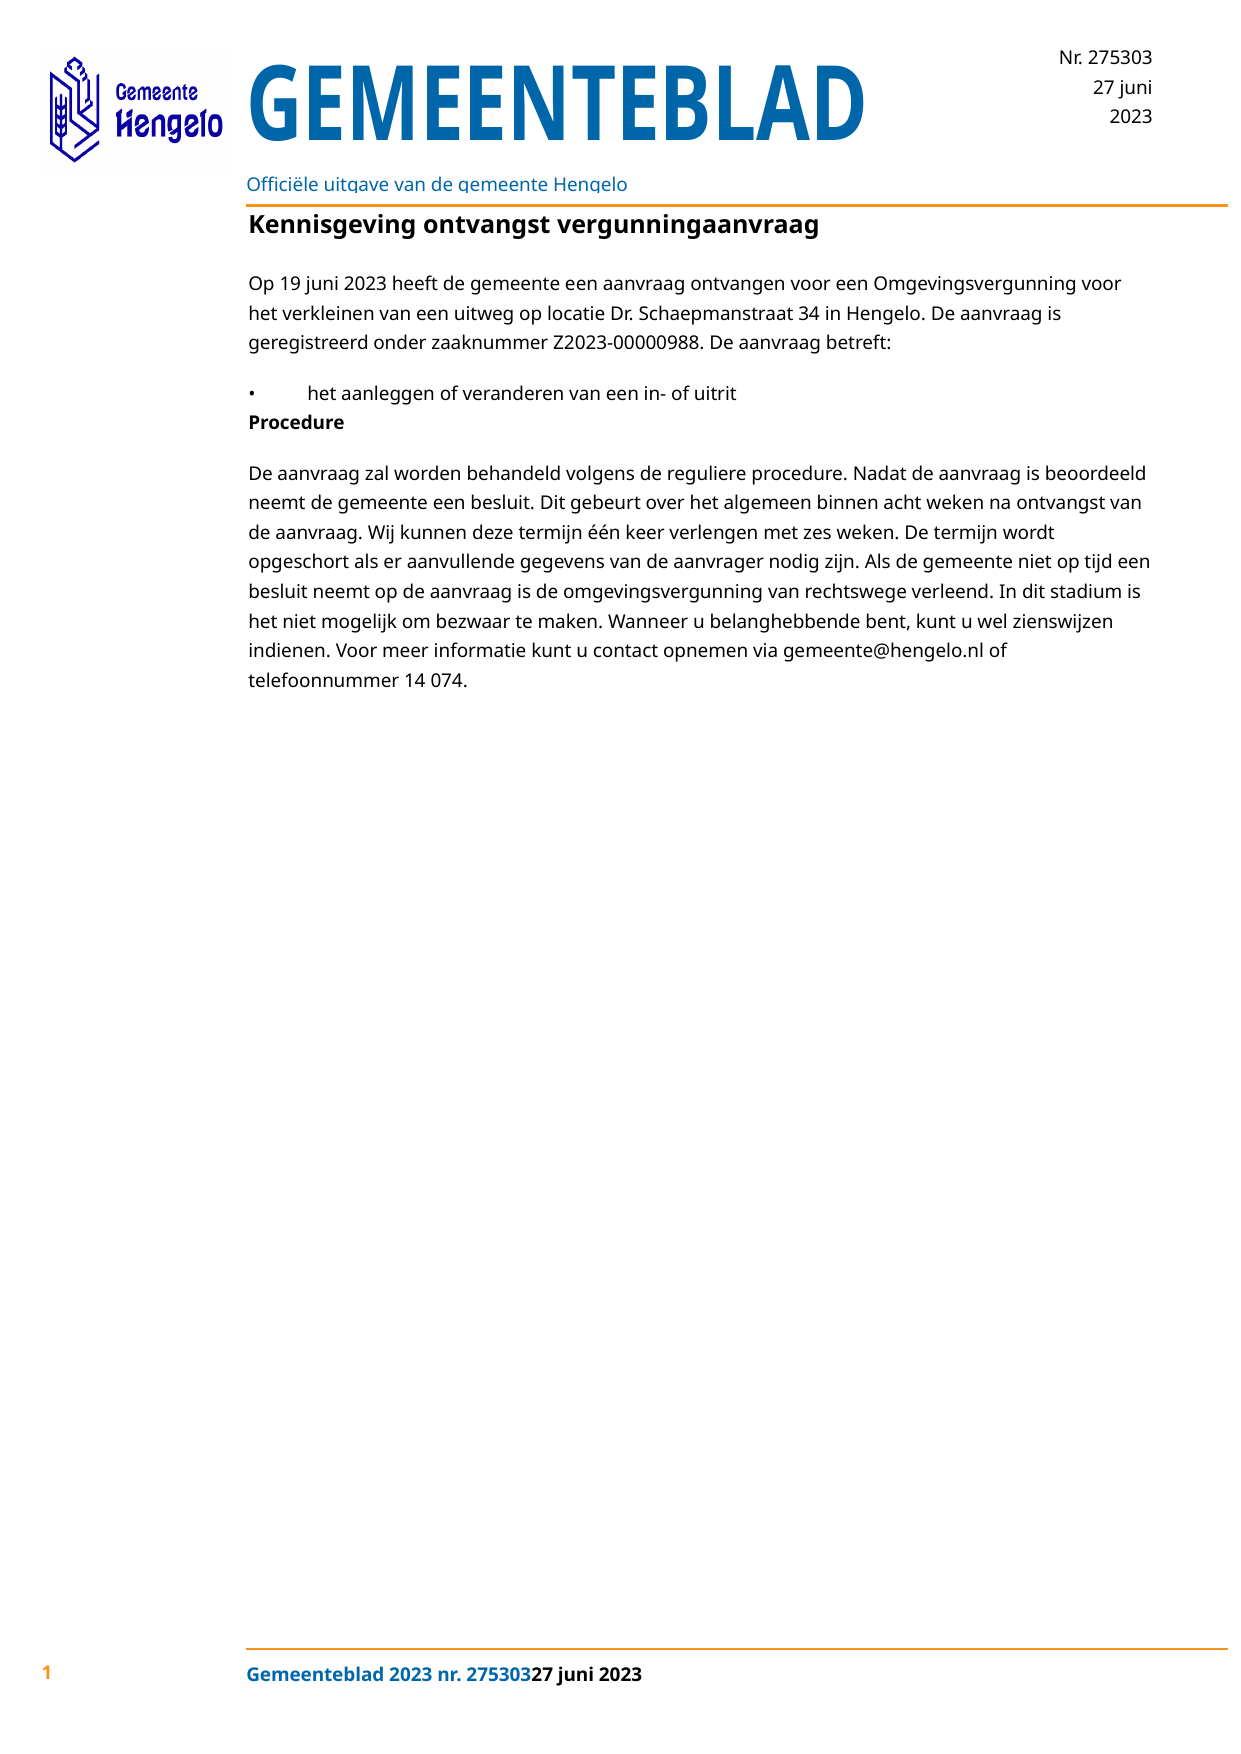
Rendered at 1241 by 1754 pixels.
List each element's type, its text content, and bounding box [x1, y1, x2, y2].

picture [41, 47, 231, 172]
list het aanleggen of veranderen van een in- of uitrit [248, 380, 1152, 406]
text Kennisgeving ontvangst vergunningaanvraag [248, 207, 1152, 241]
text Procedure [248, 409, 1152, 435]
text De aanvraag zal worden behandeld volgens de reguliere procedure. Nadat de aanvraag is beoordeeld neemt de gemeente een besluit. Dit gebeurt over het algemeen binnen acht weken na ontvangst van de aanvraag. Wij kunnen deze termijn één keer verlengen met zes weken. De termijn wordt opgeschort als er aanvullende gegevens van de aanvrager nodig zijn. Als de gemeente niet op tijd een besluit neemt op de aanvraag is de omgevingsvergunning van rechtswege verleend. In dit stadium is het niet mogelijk om bezwaar te maken. Wanneer u belanghebbende bent, kunt u wel zienswijzen indienen. Voor meer informatie kunt u contact opnemen via gemeente@hengelo.nl of telefoonnummer 14 074. [248, 460, 1152, 693]
text Op 19 juni 2023 heeft de gemeente een aanvraag ontvangen voor een Omgevingsvergunning voor het verkleinen van een uitweg op locatie Dr. Schaepmanstraat 34 in Hengelo. De aanvraag is geregistreerd onder zaaknummer Z2023-00000988. De aanvraag betreft: [248, 270, 1152, 355]
